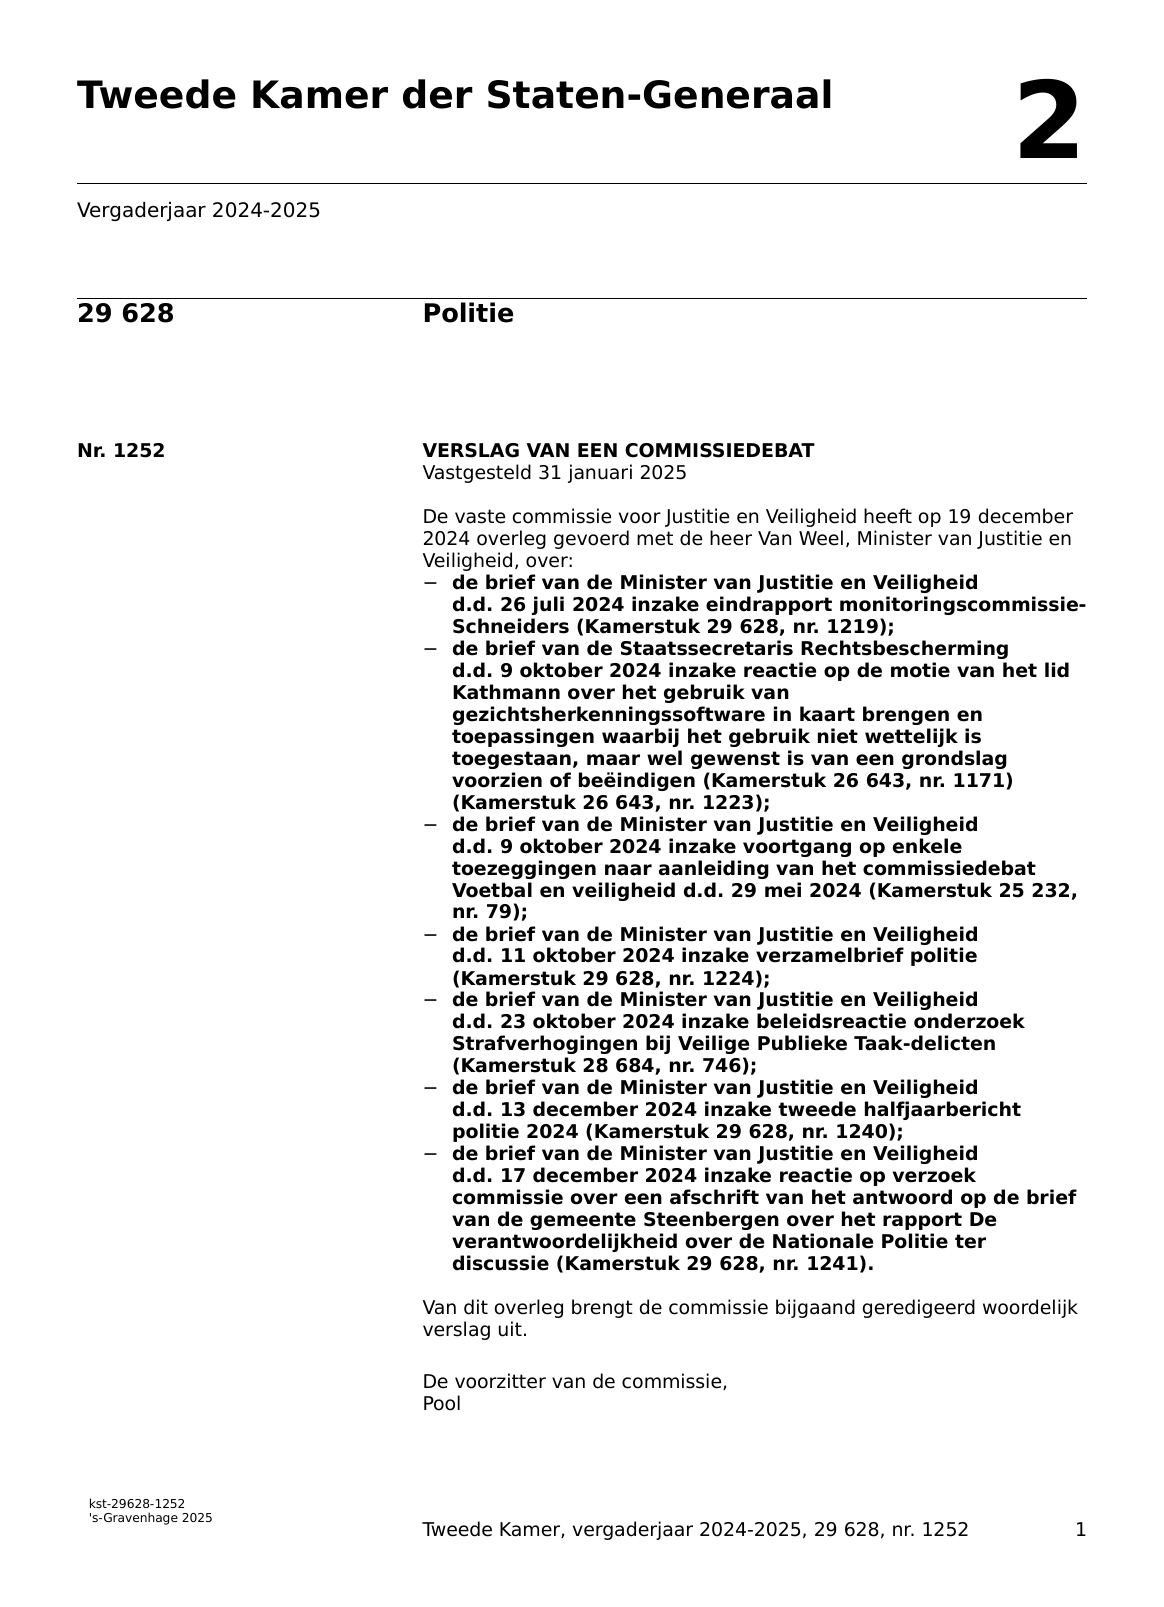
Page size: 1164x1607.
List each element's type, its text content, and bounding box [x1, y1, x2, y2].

text 's-Gravenhage 2025 [88, 1511, 323, 1525]
text De vaste commissie voor Justitie en Veiligheid heeft op 19 december 2024 overleg gevoerd met de heer Van Weel, Minister van Justitie en Veiligheid, over: [422, 506, 1087, 572]
table_cell Vergaderjaar 2024-2025 [77, 184, 1087, 298]
text De voorzitter van de commissie, Pool [422, 1371, 1087, 1415]
text − de brief van de Minister van Justitie en Veiligheid d.d. 17 december 2024 inzake reactie op verzoek commissie over een afschrift van het antwoord op de brief van de gemeente Steenbergen over het rapport De verantwoordelijkheid over de Nationale Politie ter discussie (Kamerstuk 29 628, nr. 1241). [422, 1143, 1087, 1275]
table_header Tweede Kamer der Staten-Generaal [77, 59, 886, 183]
text Van dit overleg brengt de commissie bijgaand geredigeerd woordelijk verslag uit. [422, 1297, 1087, 1341]
text − de brief van de Minister van Justitie en Veiligheid d.d. 26 juli 2024 inzake eindrapport monitoringscommissie-Schneiders (Kamerstuk 29 628, nr. 1219); [422, 572, 1087, 638]
subtitle 29 628 Politie [77, 299, 1087, 329]
subtitle Nr. 1252 VERSLAG VAN EEN COMMISSIEDEBAT [77, 440, 1087, 462]
text − de brief van de Staatssecretaris Rechtsbescherming d.d. 9 oktober 2024 inzake reactie op de motie van het lid Kathmann over het gebruik van gezichtsherkenningssoftware in kaart brengen en toepassingen waarbij het gebruik niet wettelijk is toegestaan, maar wel gewenst is van een grondslag voorzien of beëindigen (Kamerstuk 26 643, nr. 1171) (Kamerstuk 26 643, nr. 1223); [422, 638, 1087, 813]
table_header 2 [886, 59, 1087, 183]
text − de brief van de Minister van Justitie en Veiligheid d.d. 13 december 2024 inzake tweede halfjaarbericht politie 2024 (Kamerstuk 29 628, nr. 1240); [422, 1077, 1087, 1143]
text Vastgesteld 31 januari 2025 [422, 462, 1087, 484]
text − de brief van de Minister van Justitie en Veiligheid d.d. 9 oktober 2024 inzake voortgang op enkele toezeggingen naar aanleiding van het commissiedebat Voetbal en veiligheid d.d. 29 mei 2024 (Kamerstuk 25 232, nr. 79); [422, 813, 1087, 923]
text − de brief van de Minister van Justitie en Veiligheid d.d. 11 oktober 2024 inzake verzamelbrief politie (Kamerstuk 29 628, nr. 1224); [422, 923, 1087, 989]
text kst-29628-1252 [88, 1497, 323, 1511]
text − de brief van de Minister van Justitie en Veiligheid d.d. 23 oktober 2024 inzake beleidsreactie onderzoek Strafverhogingen bij Veilige Publieke Taak-delicten (Kamerstuk 28 684, nr. 746); [422, 989, 1087, 1077]
